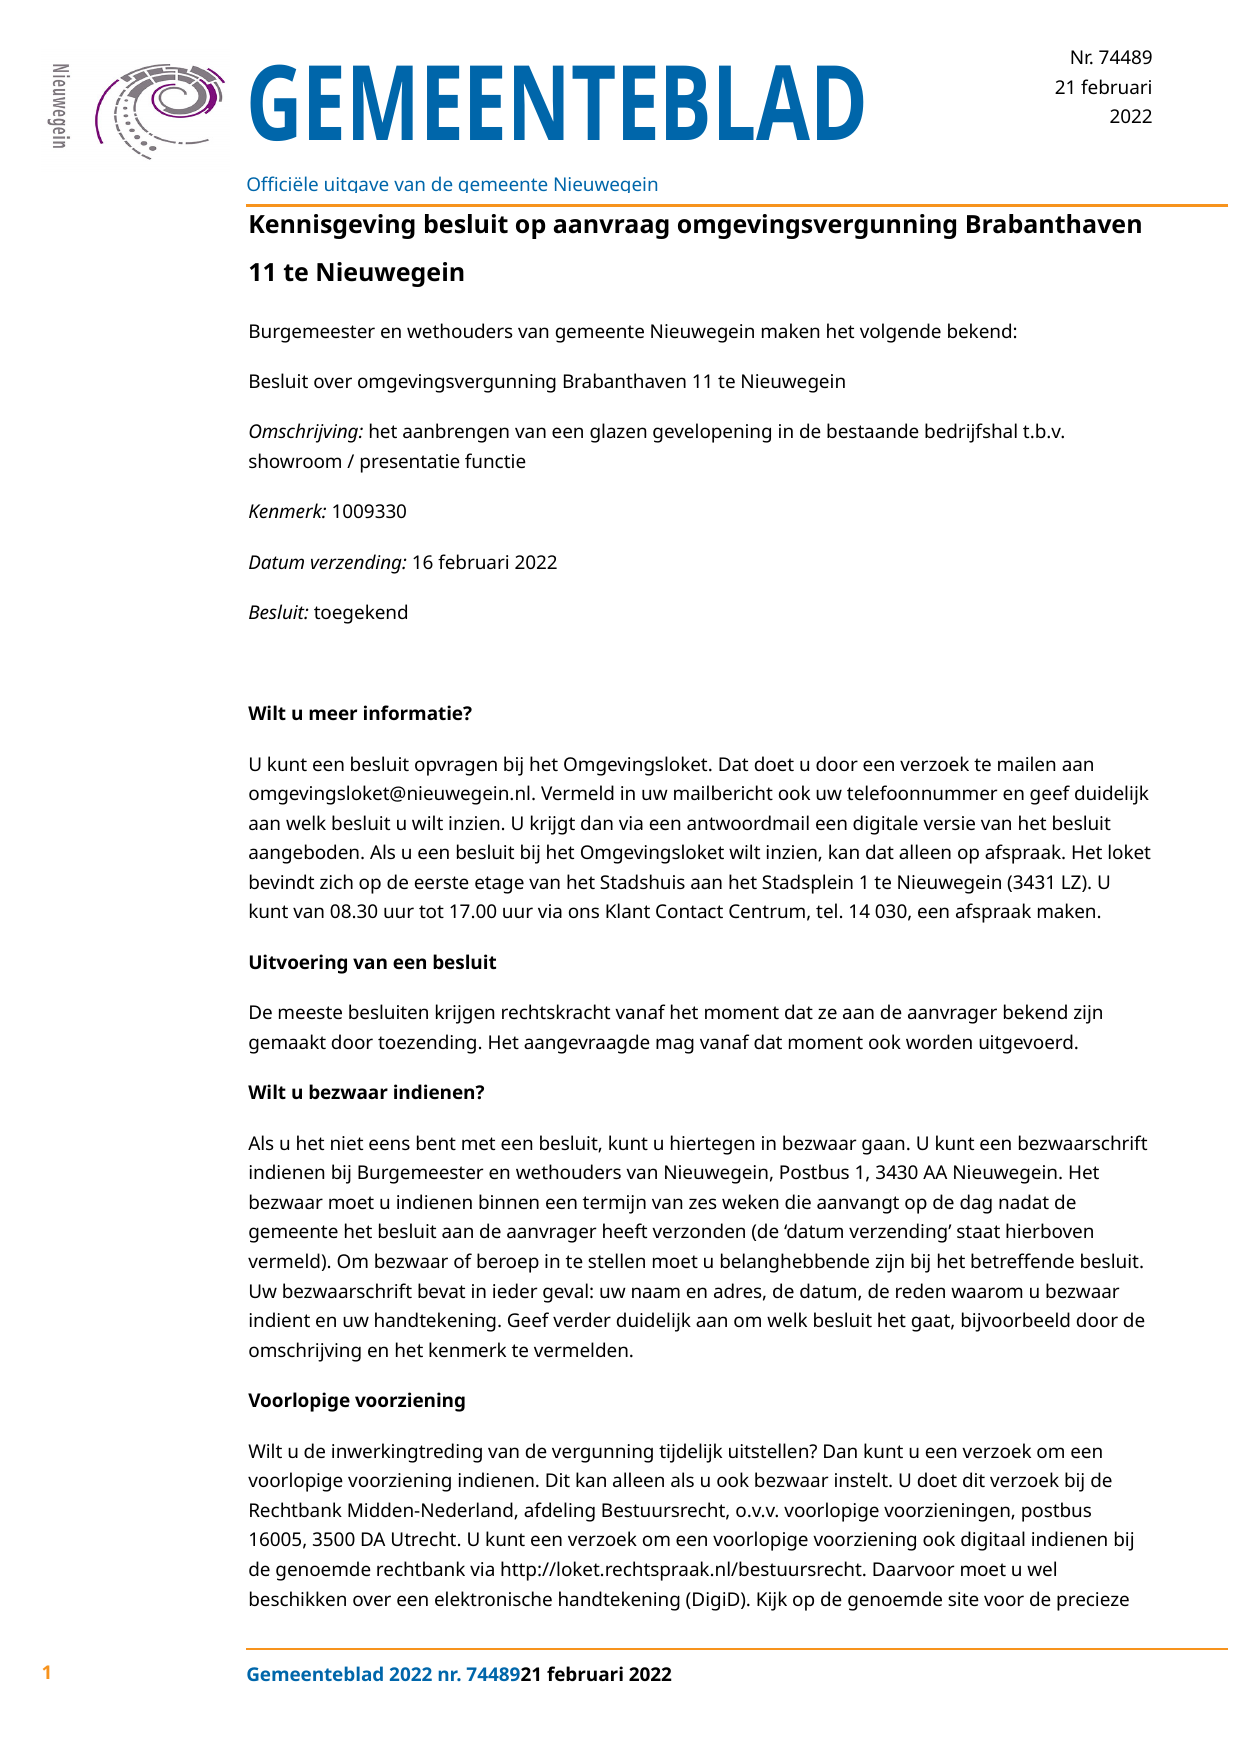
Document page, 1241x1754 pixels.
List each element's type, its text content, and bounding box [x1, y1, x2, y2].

text Wilt u bezwaar indienen? [248, 1079, 1152, 1105]
text Uitvoering van een besluit [248, 949, 1152, 975]
text Besluit over omgevingsvergunning Brabanthaven 11 te Nieuwegein [248, 368, 1152, 394]
picture [41, 47, 231, 172]
text Kennisgeving besluit op aanvraag omgevingsvergunning Brabanthaven 11 te Nieuwegein [248, 207, 1152, 288]
text U kunt een besluit opvragen bij het Omgevingsloket. Dat doet u door een verzoek te mailen aan omgevingsloket@nieuwegein.nl. Vermeld in uw mailbericht ook uw telefoonnummer en geef duidelijk aan welk besluit u wilt inzien. U krijgt dan via een antwoordmail een digitale versie van het besluit aangeboden. Als u een besluit bij het Omgevingsloket wilt inzien, kan dat alleen op afspraak. Het loket bevindt zich op de eerste etage van het Stadshuis aan het Stadsplein 1 te Nieuwegein (3431 LZ). U kunt van 08.30 uur tot 17.00 uur via ons Klant Contact Centrum, tel. 14 030, een afspraak maken. [248, 751, 1152, 924]
text Besluit: toegekend [248, 599, 1152, 625]
text Wilt u de inwerkingtreding van de vergunning tijdelijk uitstellen? Dan kunt u een verzoek om een voorlopige voorziening indienen. Dit kan alleen als u ook bezwaar instelt. U doet dit verzoek bij de Rechtbank Midden-Nederland, afdeling Bestuursrecht, o.v.v. voorlopige voorzieningen, postbus 16005, 3500 DA Utrecht. U kunt een verzoek om een voorlopige voorziening ook digitaal indienen bij de genoemde rechtbank via http://loket.rechtspraak.nl/bestuursrecht. Daarvoor moet u wel beschikken over een elektronische handtekening (DigiD). Kijk op de genoemde site voor de precieze [248, 1438, 1152, 1612]
text De meeste besluiten krijgen rechtskracht vanaf het moment dat ze aan de aanvrager bekend zijn gemaakt door toezending. Het aangevraagde mag vanaf dat moment ook worden uitgevoerd. [248, 999, 1152, 1055]
text Burgemeester en wethouders van gemeente Nieuwegein maken het volgende bekend: [248, 318, 1152, 344]
text Voorlopige voorziening [248, 1387, 1152, 1413]
text Omschrijving: het aanbrengen van een glazen gevelopening in de bestaande bedrijfshal t.b.v. showroom / presentatie functie [248, 419, 1152, 474]
text Wilt u meer informatie? [248, 700, 1152, 726]
text Kenmerk: 1009330 [248, 499, 1152, 524]
text Als u het niet eens bent met een besluit, kunt u hiertegen in bezwaar gaan. U kunt een bezwaarschrift indienen bij Burgemeester en wethouders van Nieuwegein, Postbus 1, 3430 AA Nieuwegein. Het bezwaar moet u indienen binnen een termijn van zes weken die aanvangt op de dag nadat de gemeente het besluit aan de aanvrager heeft verzonden (de ‘datum verzending’ staat hierboven vermeld). Om bezwaar of beroep in te stellen moet u belanghebbende zijn bij het betreffende besluit. Uw bezwaarschrift bevat in ieder geval: uw naam en adres, de datum, de reden waarom u bezwaar indient en uw handtekening. Geef verder duidelijk aan om welk besluit het gaat, bijvoorbeeld door de omschrijving en het kenmerk te vermelden. [248, 1130, 1152, 1363]
text Datum verzending: 16 februari 2022 [248, 549, 1152, 575]
